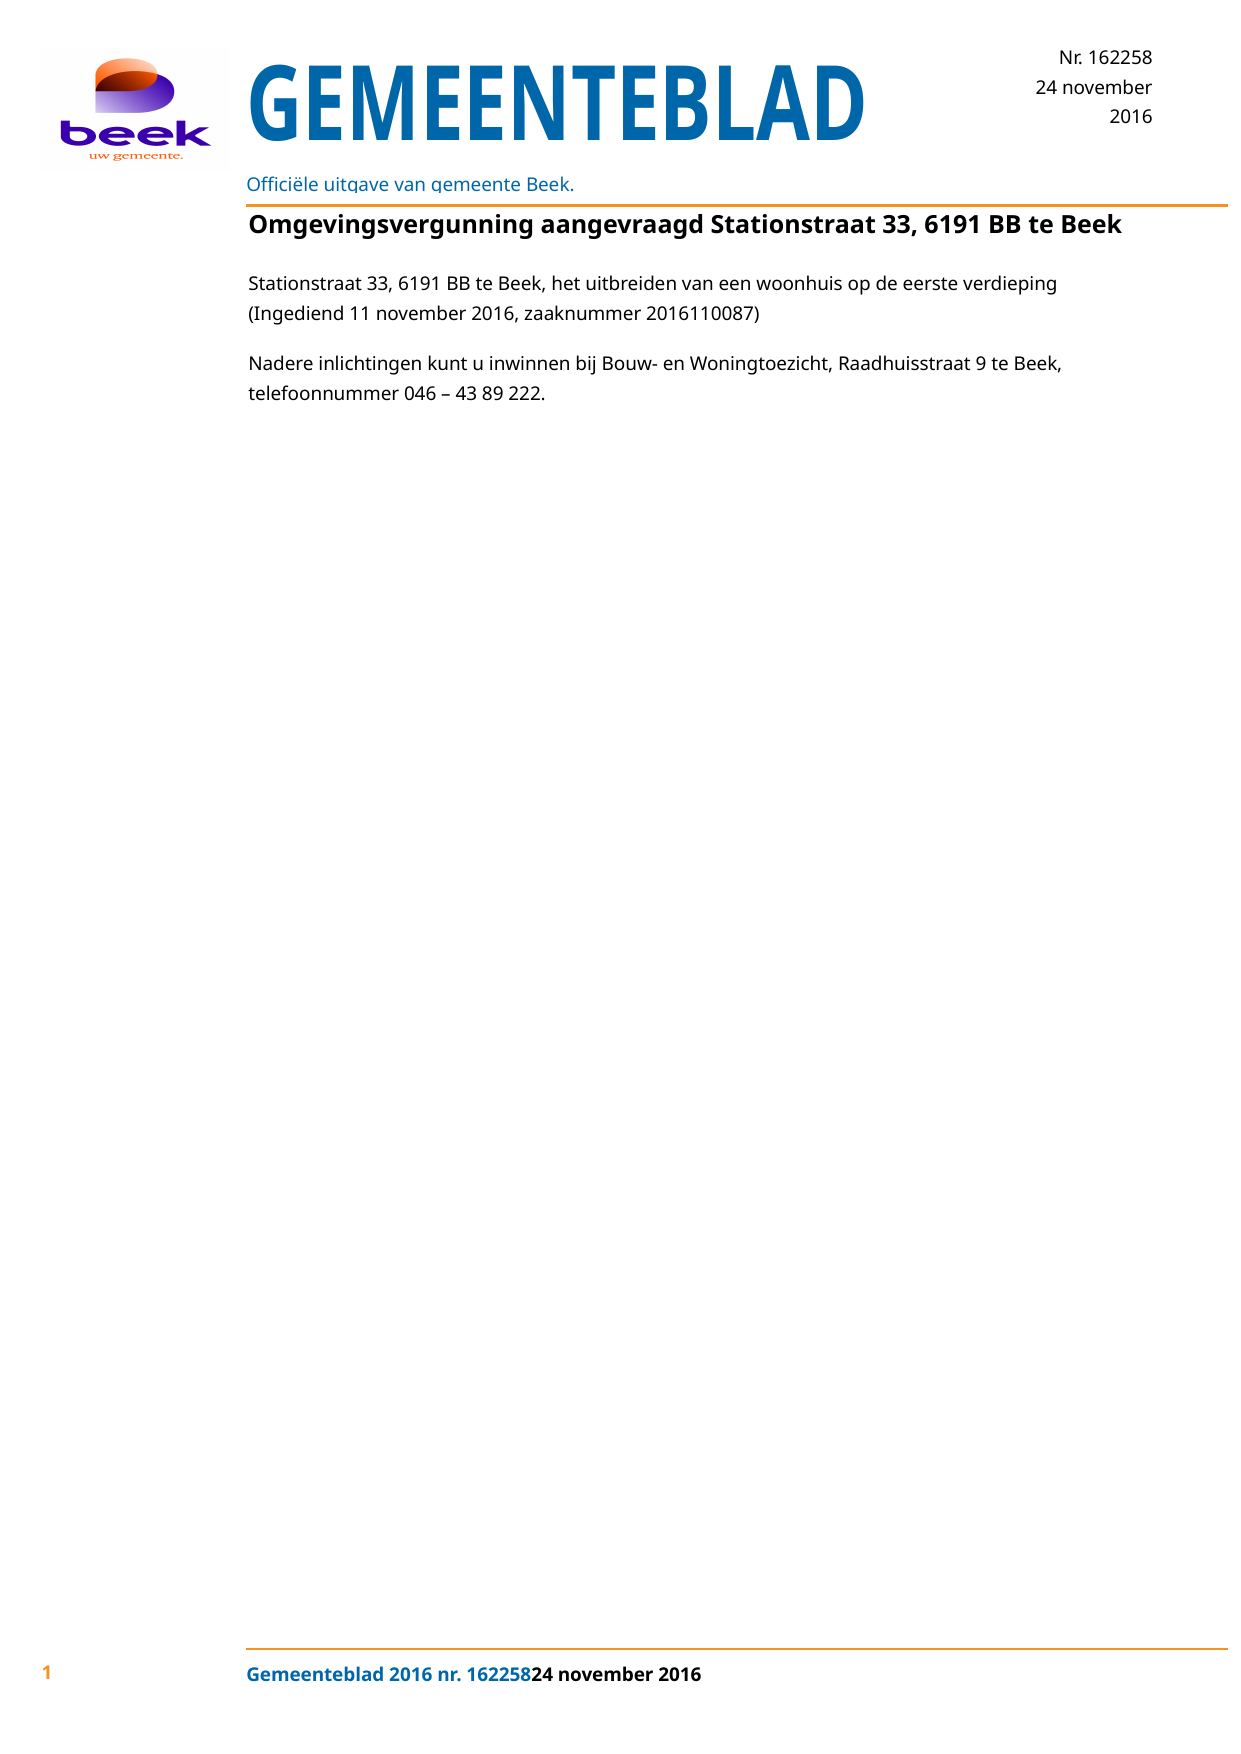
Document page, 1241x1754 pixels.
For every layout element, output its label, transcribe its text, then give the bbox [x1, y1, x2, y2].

text Nadere inlichtingen kunt u inwinnen bij Bouw- en Woningtoezicht, Raadhuisstraat 9 te Beek, telefoonnummer 046 – 43 89 222. [248, 350, 1152, 406]
text Stationstraat 33, 6191 BB te Beek, het uitbreiden van een woonhuis op de eerste verdieping (Ingediend 11 november 2016, zaaknummer 2016110087) [248, 270, 1152, 326]
text Omgevingsvergunning aangevraagd Stationstraat 33, 6191 BB te Beek [248, 207, 1152, 241]
picture [41, 47, 231, 172]
